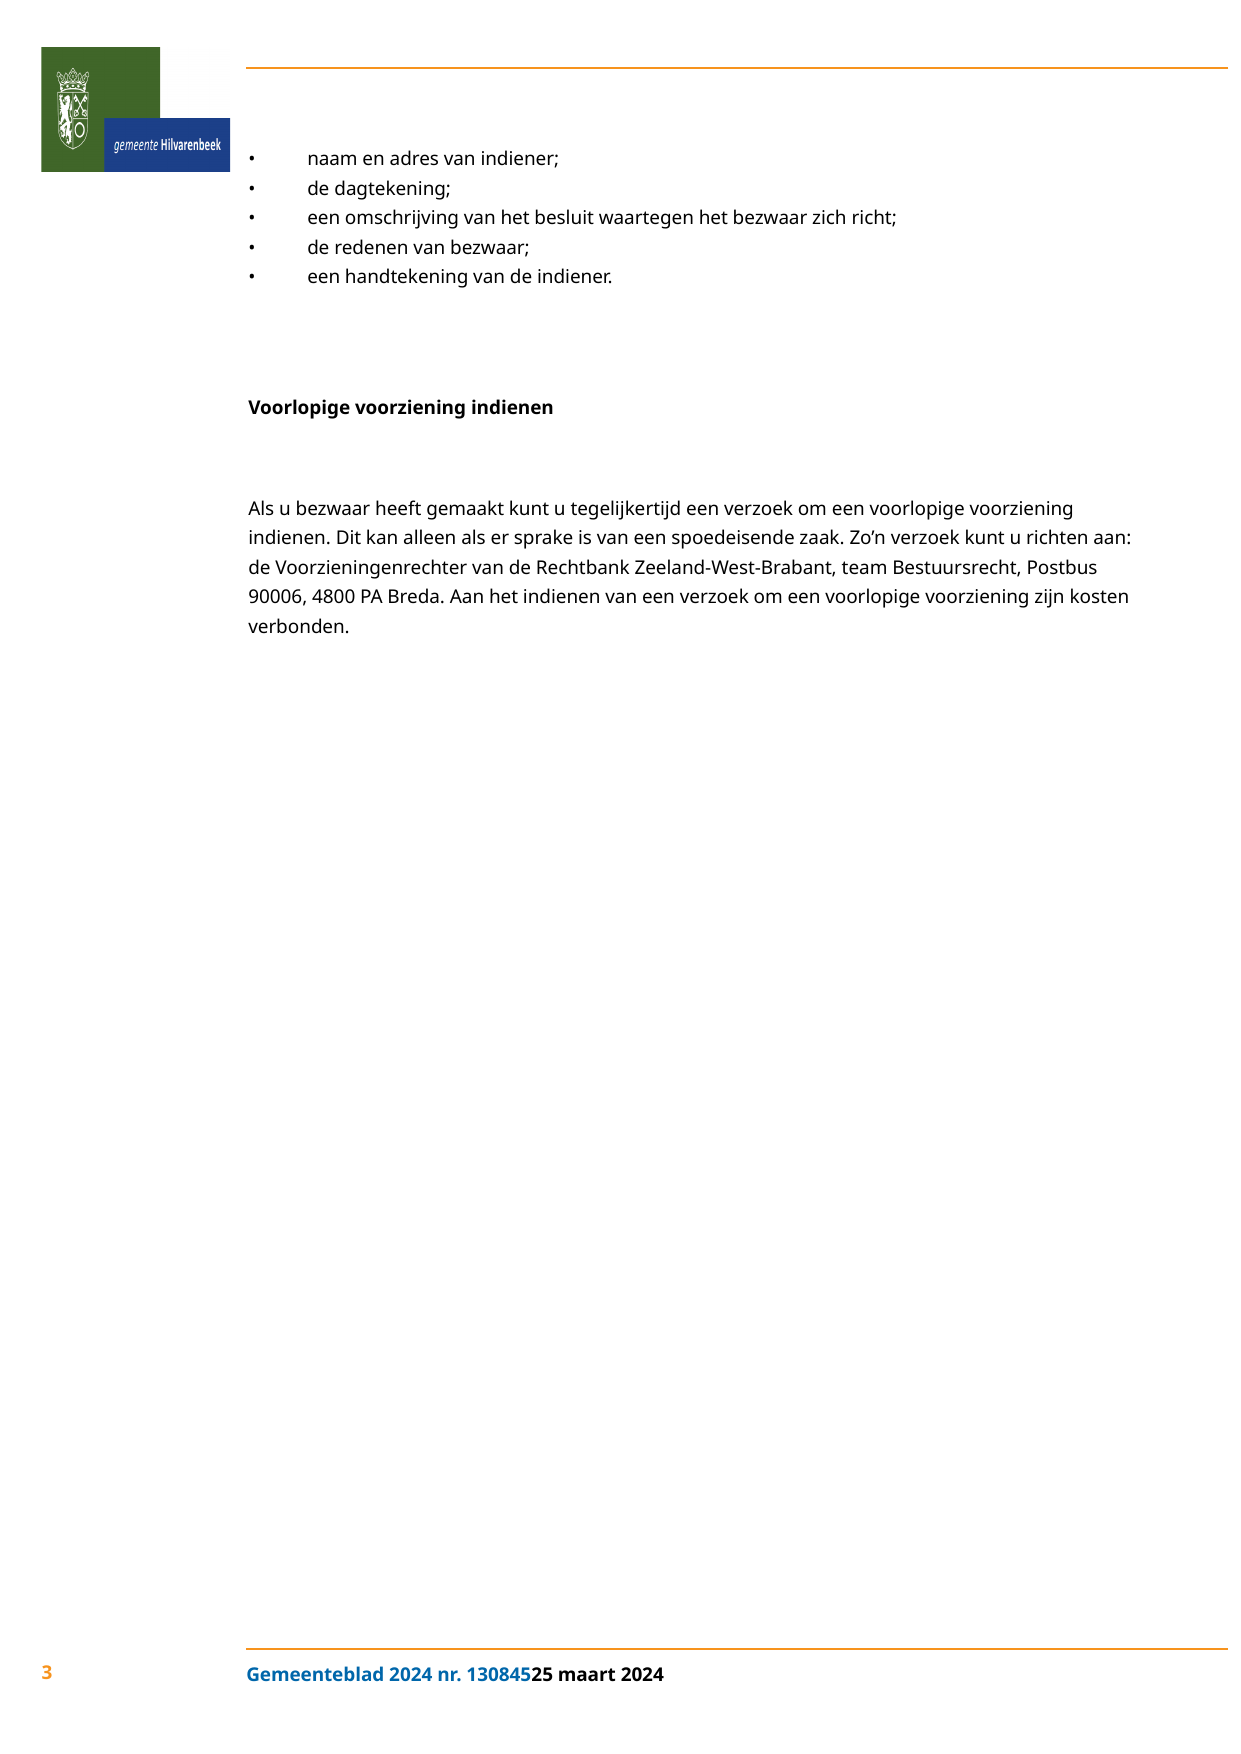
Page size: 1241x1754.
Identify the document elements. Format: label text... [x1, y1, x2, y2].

text Voorlopige voorziening indienen [248, 394, 1152, 420]
text Als u bezwaar heeft gemaakt kunt u tegelijkertijd een verzoek om een voorlopige voorziening indienen. Dit kan alleen als er sprake is van een spoedeisende zaak. Zo’n verzoek kunt u richten aan: de Voorzieningenrechter van de Rechtbank Zeeland-West-Brabant, team Bestuursrecht, Postbus 90006, 4800 PA Breda. Aan het indienen van een verzoek om een voorlopige voorziening zijn kosten verbonden. [248, 495, 1152, 639]
list een omschrijving van het besluit waartegen het bezwaar zich richt; [248, 204, 1152, 230]
list de redenen van bezwaar; [248, 234, 1152, 260]
picture [41, 47, 231, 172]
list naam en adres van indiener; [248, 145, 1152, 171]
list de dagtekening; [248, 175, 1152, 201]
list een handtekening van de indiener. [248, 263, 1152, 289]
